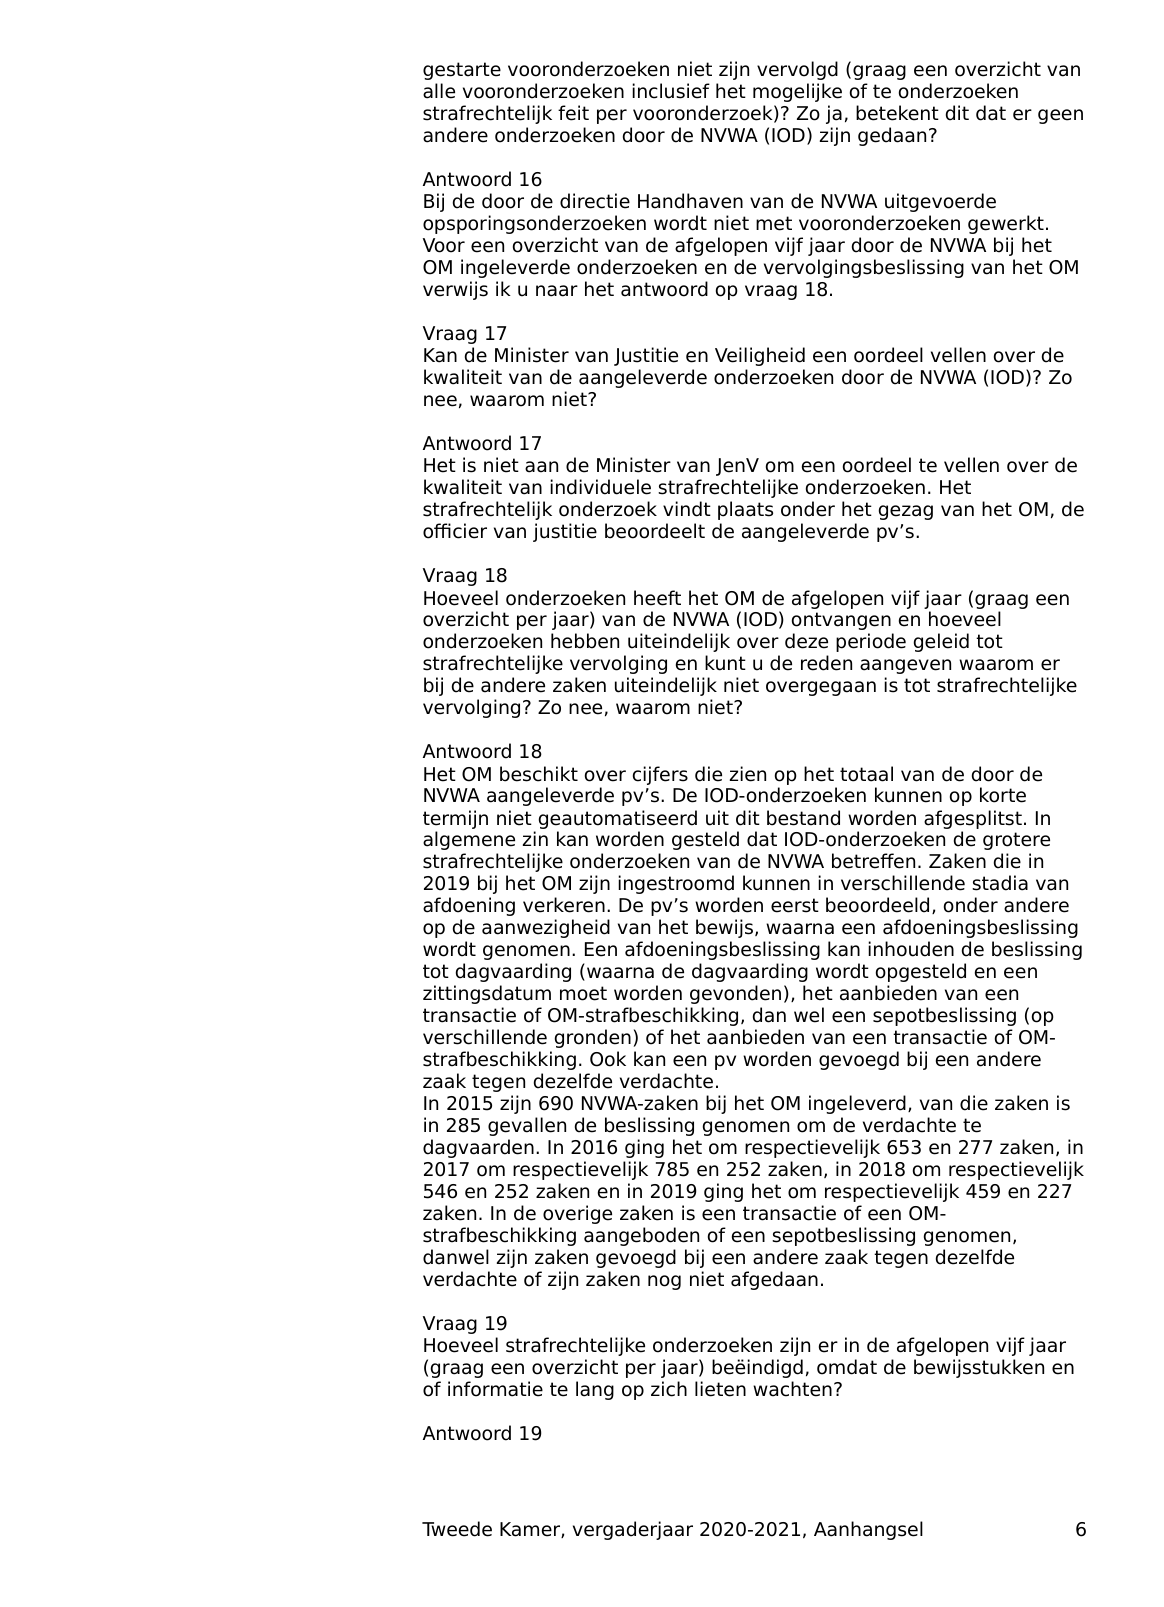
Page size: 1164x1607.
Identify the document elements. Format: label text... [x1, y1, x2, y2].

text Vraag 18 [422, 565, 1087, 587]
text Antwoord 16 [422, 169, 1087, 191]
text Het is niet aan de Minister van JenV om een oordeel te vellen over de kwaliteit van individuele strafrechtelijke onderzoeken. Het strafrechtelijk onderzoek vindt plaats onder het gezag van het OM, de officier van justitie beoordeelt de aangeleverde pv’s. [422, 455, 1087, 543]
text Hoeveel strafrechtelijke onderzoeken zijn er in de afgelopen vijf jaar (graag een overzicht per jaar) beëindigd, omdat de bewijsstukken en of informatie te lang op zich lieten wachten? [422, 1335, 1087, 1401]
text gestarte vooronderzoeken niet zijn vervolgd (graag een overzicht van alle vooronderzoeken inclusief het mogelijke of te onderzoeken strafrechtelijk feit per vooronderzoek)? Zo ja, betekent dit dat er geen andere onderzoeken door de NVWA (IOD) zijn gedaan? [422, 59, 1087, 147]
text Antwoord 19 [422, 1423, 1087, 1445]
text Antwoord 17 [422, 433, 1087, 455]
text Bij de door de directie Handhaven van de NVWA uitgevoerde opsporingsonderzoeken wordt niet met vooronderzoeken gewerkt. Voor een overzicht van de afgelopen vijf jaar door de NVWA bij het OM ingeleverde onderzoeken en de vervolgingsbeslissing van het OM verwijs ik u naar het antwoord op vraag 18. [422, 191, 1087, 301]
text In 2015 zijn 690 NVWA-zaken bij het OM ingeleverd, van die zaken is in 285 gevallen de beslissing genomen om de verdachte te dagvaarden. In 2016 ging het om respectievelijk 653 en 277 zaken, in 2017 om respectievelijk 785 en 252 zaken, in 2018 om respectievelijk 546 en 252 zaken en in 2019 ging het om respectievelijk 459 en 227 zaken. In de overige zaken is een transactie of een OM-strafbeschikking aangeboden of een sepotbeslissing genomen, danwel zijn zaken gevoegd bij een andere zaak tegen dezelfde verdachte of zijn zaken nog niet afgedaan. [422, 1093, 1087, 1291]
text Hoeveel onderzoeken heeft het OM de afgelopen vijf jaar (graag een overzicht per jaar) van de NVWA (IOD) ontvangen en hoeveel onderzoeken hebben uiteindelijk over deze periode geleid tot strafrechtelijke vervolging en kunt u de reden aangeven waarom er bij de andere zaken uiteindelijk niet overgegaan is tot strafrechtelijke vervolging? Zo nee, waarom niet? [422, 587, 1087, 719]
text Het OM beschikt over cijfers die zien op het totaal van de door de NVWA aangeleverde pv’s. De IOD-onderzoeken kunnen op korte termijn niet geautomatiseerd uit dit bestand worden afgesplitst. In algemene zin kan worden gesteld dat IOD-onderzoeken de grotere strafrechtelijke onderzoeken van de NVWA betreffen. Zaken die in 2019 bij het OM zijn ingestroomd kunnen in verschillende stadia van afdoening verkeren. De pv’s worden eerst beoordeeld, onder andere op de aanwezigheid van het bewijs, waarna een afdoeningsbeslissing wordt genomen. Een afdoeningsbeslissing kan inhouden de beslissing tot dagvaarding (waarna de dagvaarding wordt opgesteld en een zittingsdatum moet worden gevonden), het aanbieden van een transactie of OM-strafbeschikking, dan wel een sepotbeslissing (op verschillende gronden) of het aanbieden van een transactie of OM-strafbeschikking. Ook kan een pv worden gevoegd bij een andere zaak tegen dezelfde verdachte. [422, 763, 1087, 1093]
text Kan de Minister van Justitie en Veiligheid een oordeel vellen over de kwaliteit van de aangeleverde onderzoeken door de NVWA (IOD)? Zo nee, waarom niet? [422, 345, 1087, 411]
text Vraag 17 [422, 323, 1087, 345]
text Antwoord 18 [422, 741, 1087, 763]
text Vraag 19 [422, 1313, 1087, 1335]
